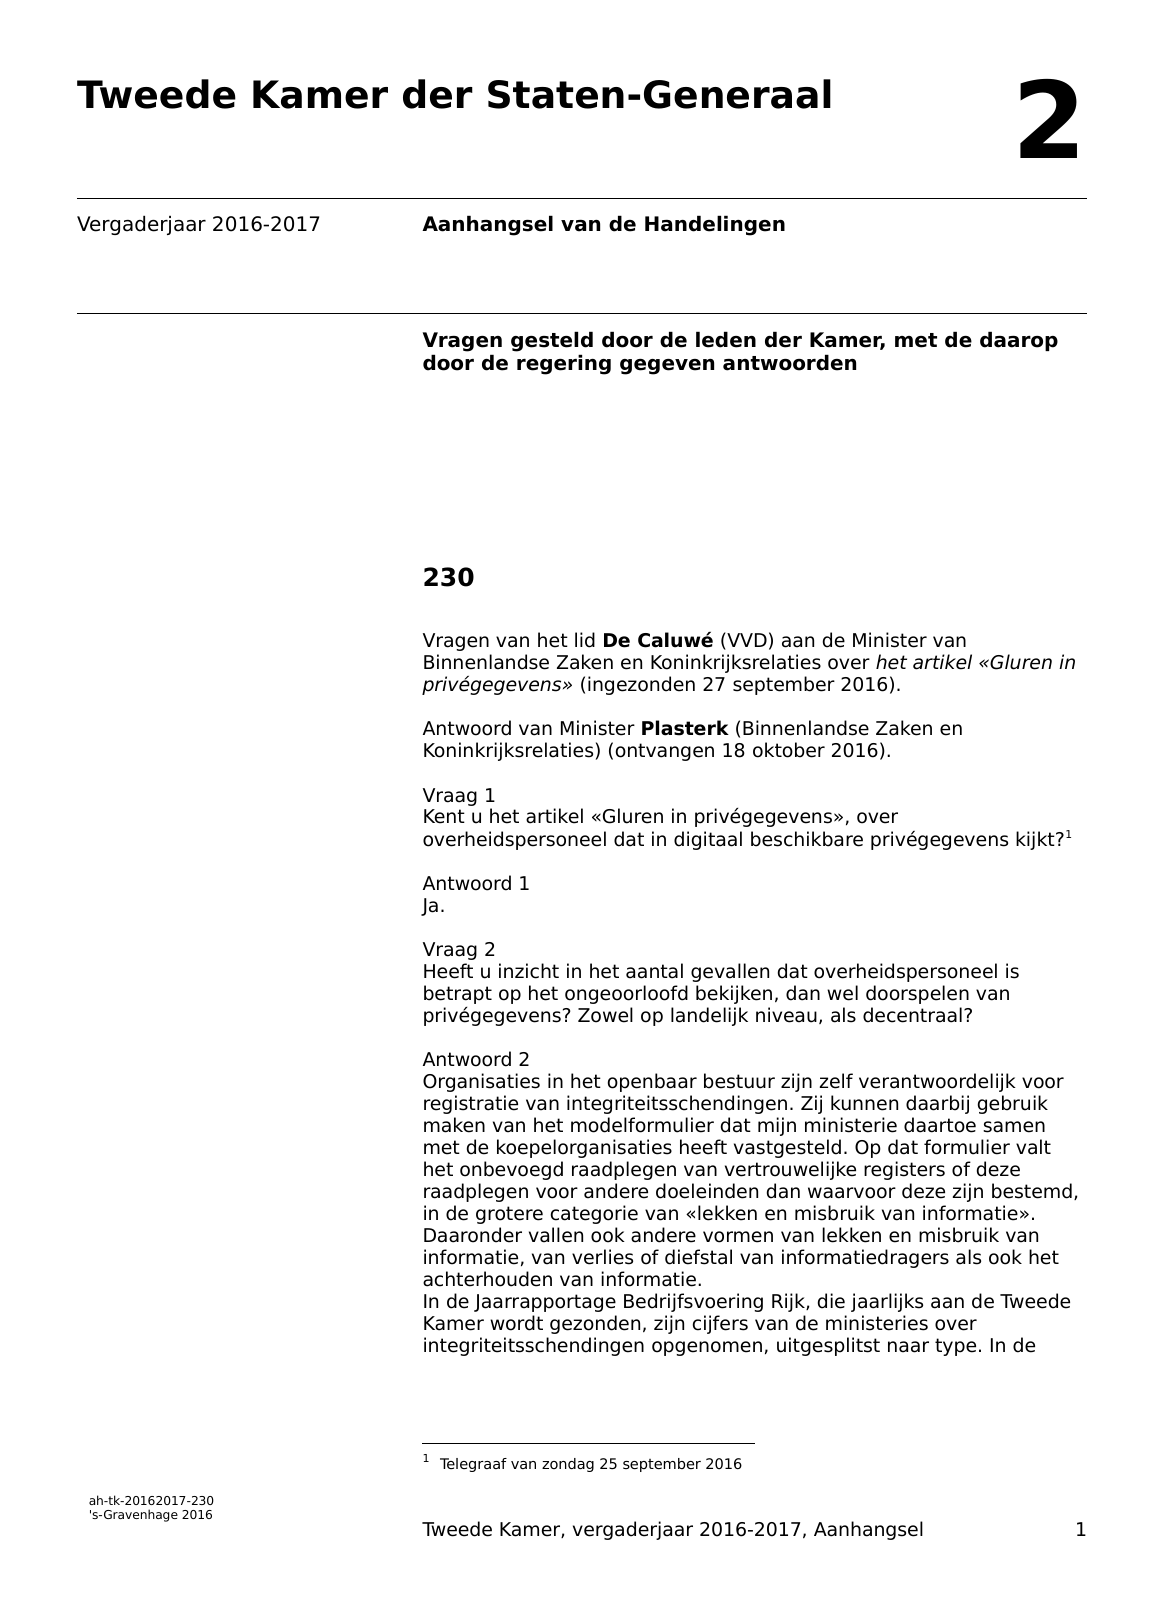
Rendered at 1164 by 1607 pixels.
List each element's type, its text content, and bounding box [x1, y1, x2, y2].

table_header 2 [886, 59, 1087, 198]
text Vragen van het lid De Caluwé (VVD) aan de Minister van Binnenlandse Zaken en Koninkrijksrelaties over het artikel «Gluren in privégegevens» (ingezonden 27 september 2016). [422, 630, 1087, 696]
text Telegraaf van zondag 25 september 2016 [422, 1452, 1087, 1474]
text 230 [422, 563, 1087, 592]
text Ja. [422, 894, 1087, 917]
table_cell Vragen gesteld door de leden der Kamer, met de daarop door de regering gegeven antwoorden [422, 314, 1087, 375]
text Vraag 1 [422, 784, 1087, 806]
table_header Tweede Kamer der Staten-Generaal [77, 59, 886, 198]
text 's-Gravenhage 2016 [88, 1508, 323, 1522]
table_cell Aanhangsel van de Handelingen [422, 199, 1087, 313]
text In de Jaarrapportage Bedrijfsvoering Rijk, die jaarlijks aan de Tweede Kamer wordt gezonden, zijn cijfers van de ministeries over integriteitsschendingen opgenomen, uitgesplitst naar type. In de [422, 1291, 1087, 1357]
table_cell Vergaderjaar 2016-2017 [77, 199, 422, 313]
text Vraag 2 [422, 939, 1087, 961]
table_cell [77, 314, 422, 375]
text Antwoord van Minister Plasterk (Binnenlandse Zaken en Koninkrijksrelaties) (ontvangen 18 oktober 2016). [422, 718, 1087, 762]
text Heeft u inzicht in het aantal gevallen dat overheidspersoneel is betrapt op het ongeoorloofd bekijken, dan wel doorspelen van privégegevens? Zowel op landelijk niveau, als decentraal? [422, 961, 1087, 1027]
text ah-tk-20162017-230 [88, 1494, 323, 1508]
text Antwoord 1 [422, 873, 1087, 894]
text Organisaties in het openbaar bestuur zijn zelf verantwoordelijk voor registratie van integriteitsschendingen. Zij kunnen daarbij gebruik maken van het modelformulier dat mijn ministerie daartoe samen met de koepelorganisaties heeft vastgesteld. Op dat formulier valt het onbevoegd raadplegen van vertrouwelijke registers of deze raadplegen voor andere doeleinden dan waarvoor deze zijn bestemd, in de grotere categorie van «lekken en misbruik van informatie». Daaronder vallen ook andere vormen van lekken en misbruik van informatie, van verlies of diefstal van informatiedragers als ook het achterhouden van informatie. [422, 1071, 1087, 1291]
text Antwoord 2 [422, 1049, 1087, 1071]
text Kent u het artikel «Gluren in privégegevens», over overheidspersoneel dat in digitaal beschikbare privégegevens kijkt? [422, 806, 1087, 850]
